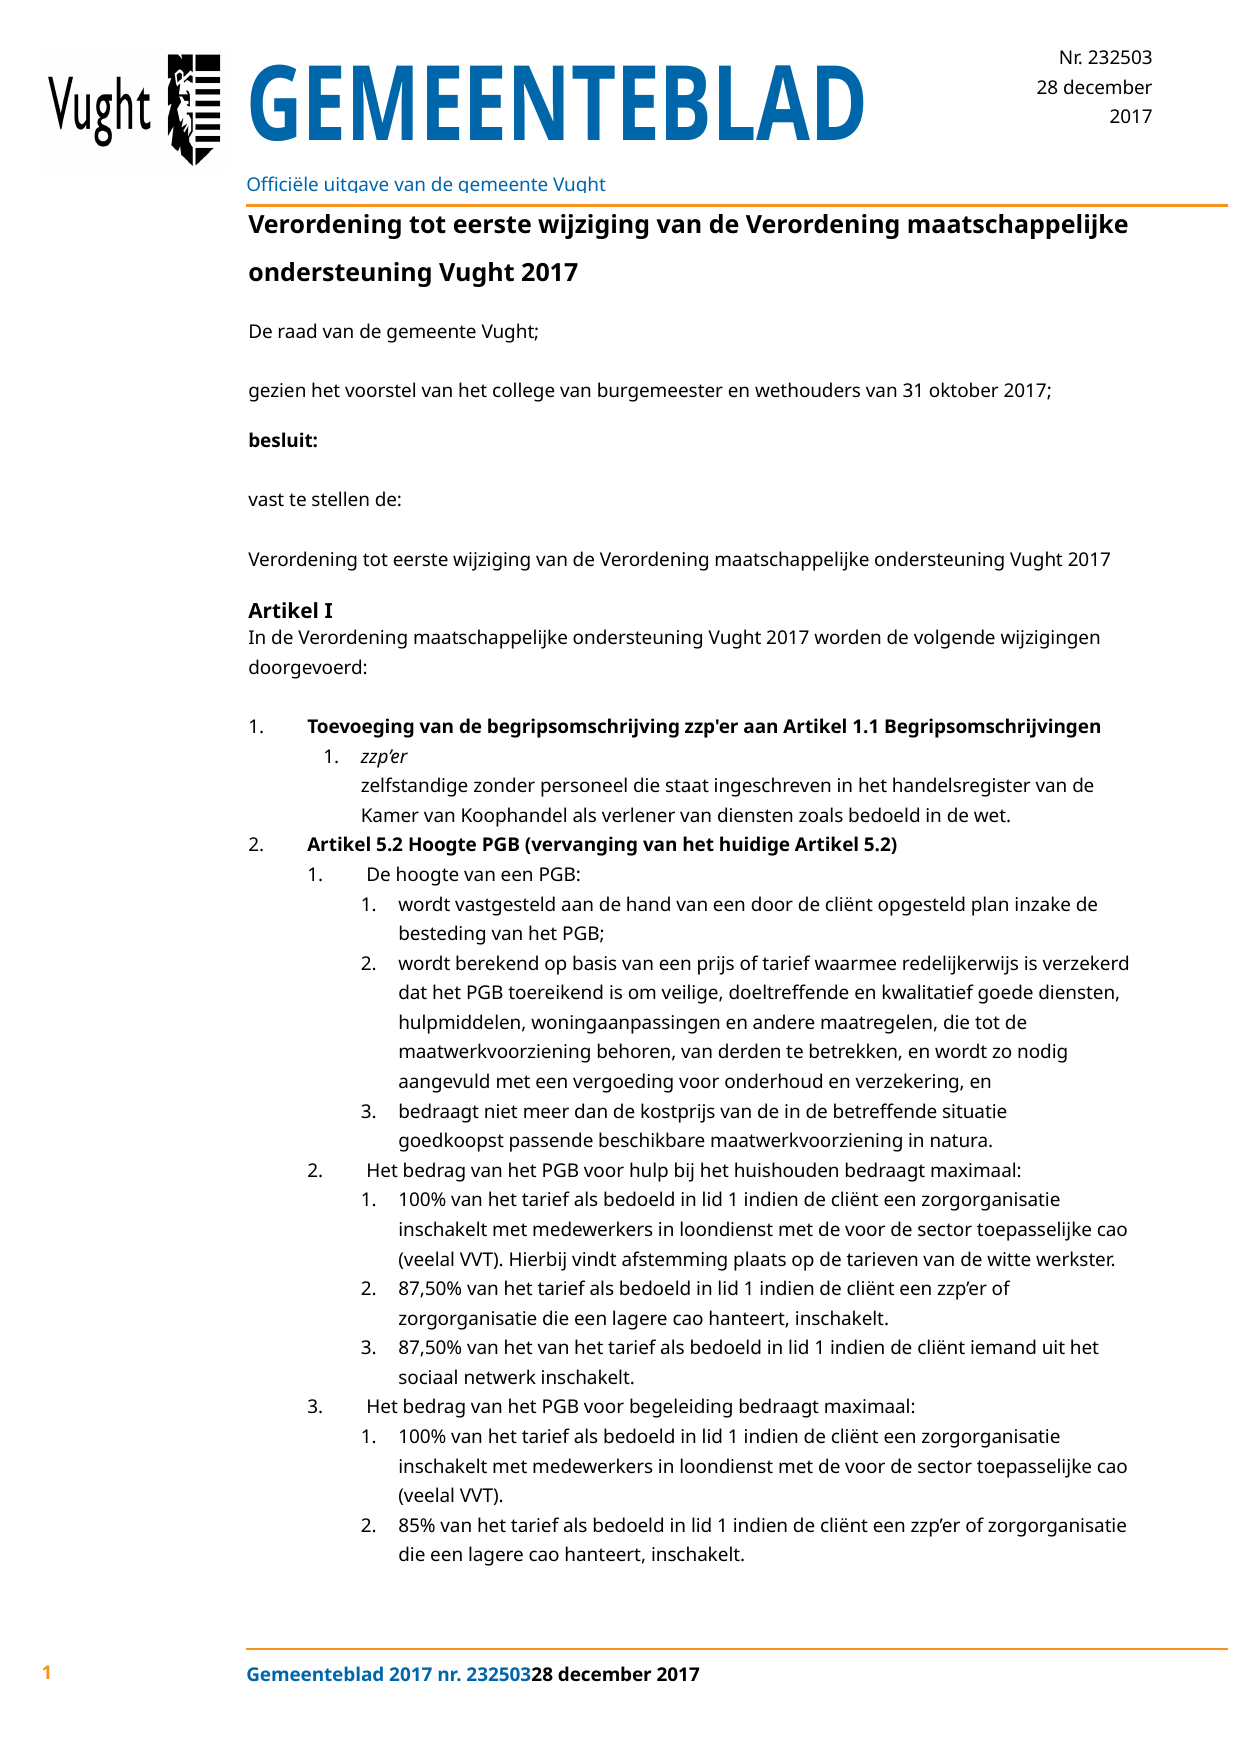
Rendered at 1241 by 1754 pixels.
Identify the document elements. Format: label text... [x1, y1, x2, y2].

list zelfstandige zonder personeel die staat ingeschreven in het handelsregister van de Kamer van Koophandel als verlener van diensten zoals bedoeld in de wet. [323, 772, 1152, 828]
text Artikel I [248, 596, 1152, 624]
list wordt berekend op basis van een prijs of tarief waarmee redelijkerwijs is verzekerd dat het PGB toereikend is om veilige, doeltreffende en kwalitatief goede diensten, hulpmiddelen, woningaanpassingen en andere maatregelen, die tot de maatwerkvoorziening behoren, van derden te betrekken, en wordt zo nodig aangevuld met een vergoeding voor onderhoud en verzekering, en [361, 950, 1152, 1094]
list 87,50% van het van het tarief als bedoeld in lid 1 indien de cliënt iemand uit het sociaal netwerk inschakelt. [361, 1334, 1152, 1390]
text besluit: [248, 427, 1152, 453]
list zzp’er [323, 743, 1152, 769]
list Toevoeging van de begripsomschrijving zzp'er aan Artikel 1.1 Begripsomschrijvingen [248, 713, 1152, 739]
list bedraagt niet meer dan de kostprijs van de in de betreffende situatie [361, 1098, 1152, 1124]
list 100% van het tarief als bedoeld in lid 1 indien de cliënt een zorgorganisatie inschakelt met medewerkers in loondienst met de voor de sector toepasselijke cao (veelal VVT). [361, 1423, 1152, 1508]
list Artikel 5.2 Hoogte PGB (vervanging van het huidige Artikel 5.2) [248, 832, 1152, 857]
list Het bedrag van het PGB voor begeleiding bedraagt maximaal: [307, 1394, 1152, 1419]
list 100% van het tarief als bedoeld in lid 1 indien de cliënt een zorgorganisatie inschakelt met medewerkers in loondienst met de voor de sector toepasselijke cao (veelal VVT). Hierbij vindt afstemming plaats op de tarieven van de witte werkster. [361, 1187, 1152, 1272]
list 87,50% van het tarief als bedoeld in lid 1 indien de cliënt een zzp’er of zorgorganisatie die een lagere cao hanteert, inschakelt. [361, 1275, 1152, 1331]
text vast te stellen de: [248, 487, 1152, 512]
list De hoogte van een PGB: [307, 861, 1152, 887]
list Het bedrag van het PGB voor hulp bij het huishouden bedraagt maximaal: [307, 1157, 1152, 1183]
text Verordening tot eerste wijziging van de Verordening maatschappelijke ondersteuning Vught 2017 [248, 207, 1152, 288]
text gezien het voorstel van het college van burgemeester en wethouders van 31 oktober 2017; [248, 377, 1152, 403]
list goedkoopst passende beschikbare maatwerkvoorziening in natura. [361, 1127, 1152, 1153]
list 85% van het tarief als bedoeld in lid 1 indien de cliënt een zzp’er of zorgorganisatie die een lagere cao hanteert, inschakelt. [361, 1512, 1152, 1567]
text Verordening tot eerste wijziging van de Verordening maatschappelijke ondersteuning Vught 2017 [248, 546, 1152, 571]
text In de Verordening maatschappelijke ondersteuning Vught 2017 worden de volgende wijzigingen doorgevoerd: [248, 624, 1152, 680]
picture [41, 47, 231, 172]
list wordt vastgesteld aan de hand van een door de cliënt opgesteld plan inzake de besteding van het PGB; [361, 891, 1152, 946]
text De raad van de gemeente Vught; [248, 318, 1152, 344]
